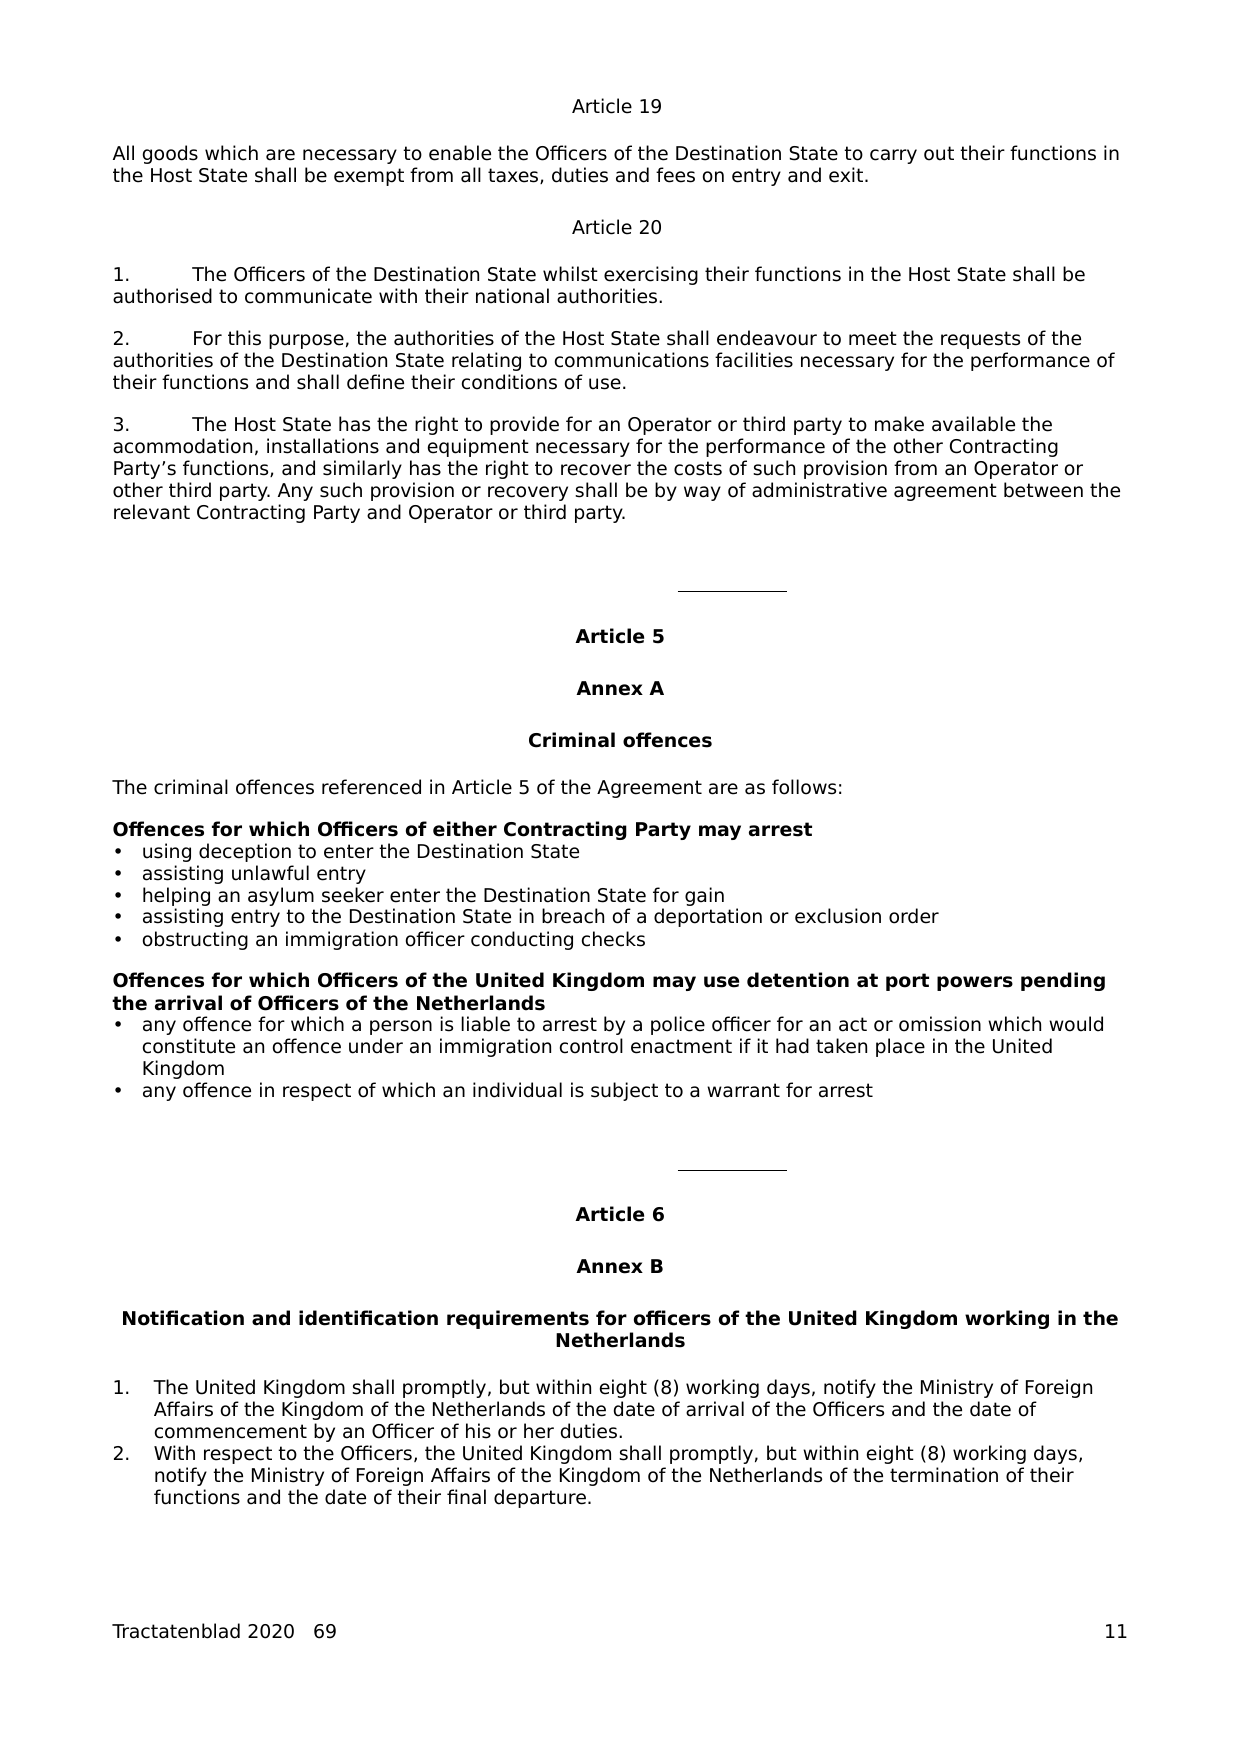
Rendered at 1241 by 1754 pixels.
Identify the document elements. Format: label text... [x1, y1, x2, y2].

text All goods which are necessary to enable the Officers of the Destination State to carry out their functions in the Host State shall be exempt from all taxes, duties and fees on entry and exit. [112, 143, 1128, 187]
text 3. The Host State has the right to provide for an Operator or third party to make available the acommodation, installations and equipment necessary for the performance of the other Contracting Party’s functions, and similarly has the right to recover the costs of such provision from an Operator or other third party. Any such provision or recovery shall be by way of administrative agreement between the relevant Contracting Party and Operator or third party. [112, 414, 1128, 524]
subtitle Article 19 [112, 96, 1128, 118]
text 1. The United Kingdom shall promptly, but within eight (8) working days, notify the Ministry of Foreign Affairs of the Kingdom of the Netherlands of the date of arrival of the Officers and the date of commencement by an Officer of his or her duties. [112, 1377, 1128, 1443]
subtitle Annex B [112, 1256, 1128, 1278]
text The criminal offences referenced in Article 5 of the Agreement are as follows: [112, 777, 1128, 798]
text • any offence in respect of which an individual is subject to a warrant for arrest [112, 1080, 1128, 1102]
text • using deception to enter the Destination State [112, 841, 1128, 862]
text • obstructing an immigration officer conducting checks [112, 928, 1128, 950]
text • assisting entry to the Destination State in breach of a deportation or exclusion order [112, 906, 1128, 928]
subtitle Notification and identification requirements for officers of the United Kingdom working in the Netherlands [112, 1308, 1128, 1352]
text 2. With respect to the Officers, the United Kingdom shall promptly, but within eight (8) working days, notify the Ministry of Foreign Affairs of the Kingdom of the Netherlands of the termination of their functions and the date of their final departure. [112, 1443, 1128, 1509]
text 1. The Officers of the Destination State whilst exercising their functions in the Host State shall be authorised to communicate with their national authorities. [112, 264, 1128, 308]
text Offences for which Officers of either Contracting Party may arrest [112, 818, 1128, 841]
text 2. For this purpose, the authorities of the Host State shall endeavour to meet the requests of the authorities of the Destination State relating to communications facilities necessary for the performance of their functions and shall define their conditions of use. [112, 328, 1128, 394]
subtitle Annex A [112, 678, 1128, 699]
text • any offence for which a person is liable to arrest by a police officer for an act or omission which would constitute an offence under an immigration control enactment if it had taken place in the United Kingdom [112, 1014, 1128, 1080]
text Offences for which Officers of the United Kingdom may use detention at port powers pending the arrival of Officers of the Netherlands [112, 970, 1128, 1014]
text • helping an asylum seeker enter the Destination State for gain [112, 884, 1128, 906]
subtitle Criminal offences [112, 729, 1128, 752]
subtitle Article 5 [112, 626, 1128, 648]
text • assisting unlawful entry [112, 862, 1128, 884]
subtitle Article 6 [112, 1204, 1128, 1226]
subtitle Article 20 [112, 217, 1128, 239]
